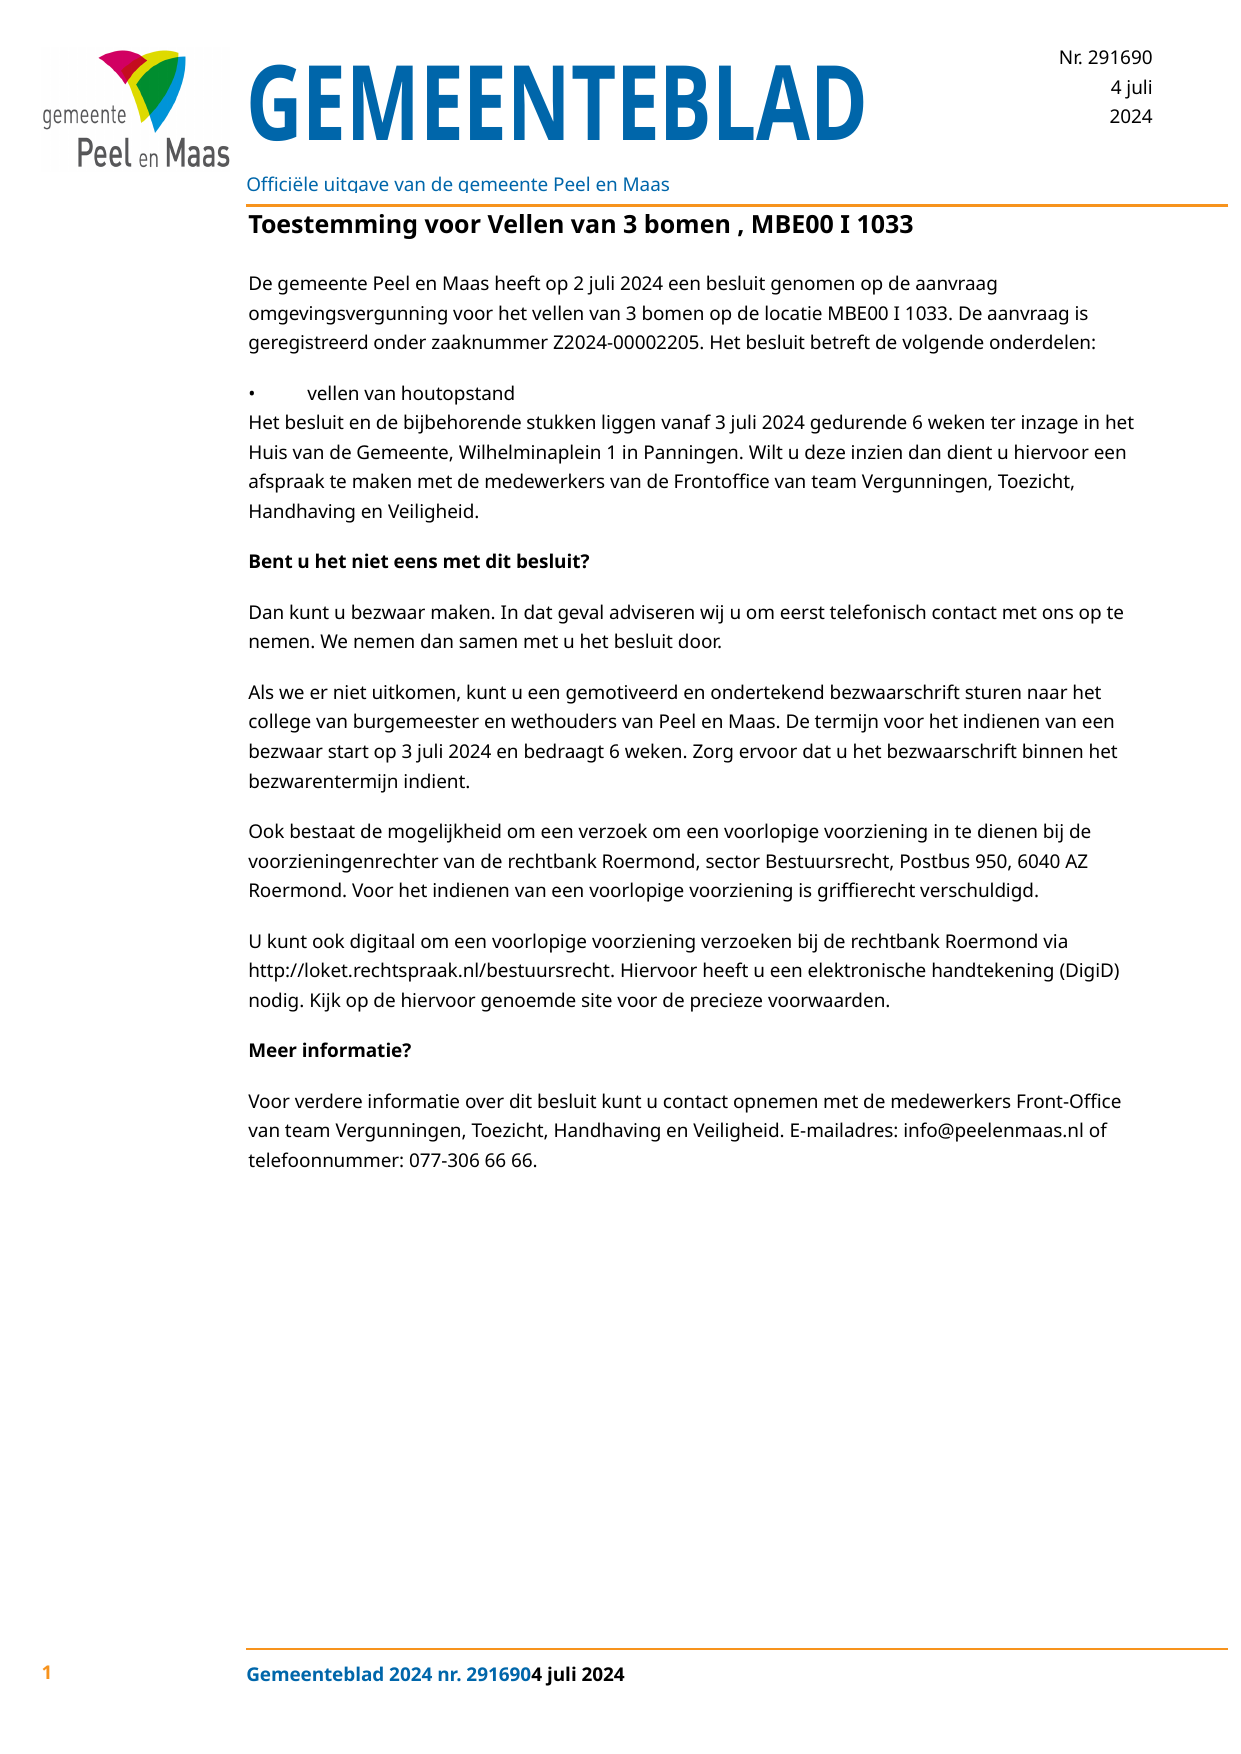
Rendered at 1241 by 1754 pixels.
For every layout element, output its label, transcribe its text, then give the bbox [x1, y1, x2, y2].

text Toestemming voor Vellen van 3 bomen , MBE00 I 1033 [248, 207, 1152, 241]
text Bent u het niet eens met dit besluit? [248, 549, 1152, 574]
text U kunt ook digitaal om een voorlopige voorziening verzoeken bij de rechtbank Roermond via http://loket.rechtspraak.nl/bestuursrecht. Hiervoor heeft u een elektronische handtekening (DigiD) nodig. Kijk op de hiervoor genoemde site voor de precieze voorwaarden. [248, 928, 1152, 1013]
text De gemeente Peel en Maas heeft op 2 juli 2024 een besluit genomen op de aanvraag omgevingsvergunning voor het vellen van 3 bomen op de locatie MBE00 I 1033. De aanvraag is geregistreerd onder zaaknummer Z2024-00002205. Het besluit betreft de volgende onderdelen: [248, 270, 1152, 355]
text Het besluit en de bijbehorende stukken liggen vanaf 3 juli 2024 gedurende 6 weken ter inzage in het Huis van de Gemeente, Wilhelminaplein 1 in Panningen. Wilt u deze inzien dan dient u hiervoor een afspraak te maken met de medewerkers van de Frontoffice van team Vergunningen, Toezicht, Handhaving en Veiligheid. [248, 409, 1152, 524]
text Meer informatie? [248, 1037, 1152, 1063]
text Dan kunt u bezwaar maken. In dat geval adviseren wij u om eerst telefonisch contact met ons op te nemen. We nemen dan samen met u het besluit door. [248, 599, 1152, 654]
text Als we er niet uitkomen, kunt u een gemotiveerd en ondertekend bezwaarschrift sturen naar het college van burgemeester en wethouders van Peel en Maas. De termijn voor het indienen van een bezwaar start op 3 juli 2024 en bedraagt 6 weken. Zorg ervoor dat u het bezwaarschrift binnen het bezwarentermijn indient. [248, 679, 1152, 793]
list vellen van houtopstand [248, 380, 1152, 406]
text Voor verdere informatie over dit besluit kunt u contact opnemen met de medewerkers Front-Office van team Vergunningen, Toezicht, Handhaving en Veiligheid. E-mailadres: info@peelenmaas.nl of telefoonnummer: 077-306 66 66. [248, 1088, 1152, 1173]
picture [41, 47, 231, 172]
text Ook bestaat de mogelijkheid om een verzoek om een voorlopige voorziening in te dienen bij de voorzieningenrechter van de rechtbank Roermond, sector Bestuursrecht, Postbus 950, 6040 AZ Roermond. Voor het indienen van een voorlopige voorziening is griffierecht verschuldigd. [248, 818, 1152, 903]
